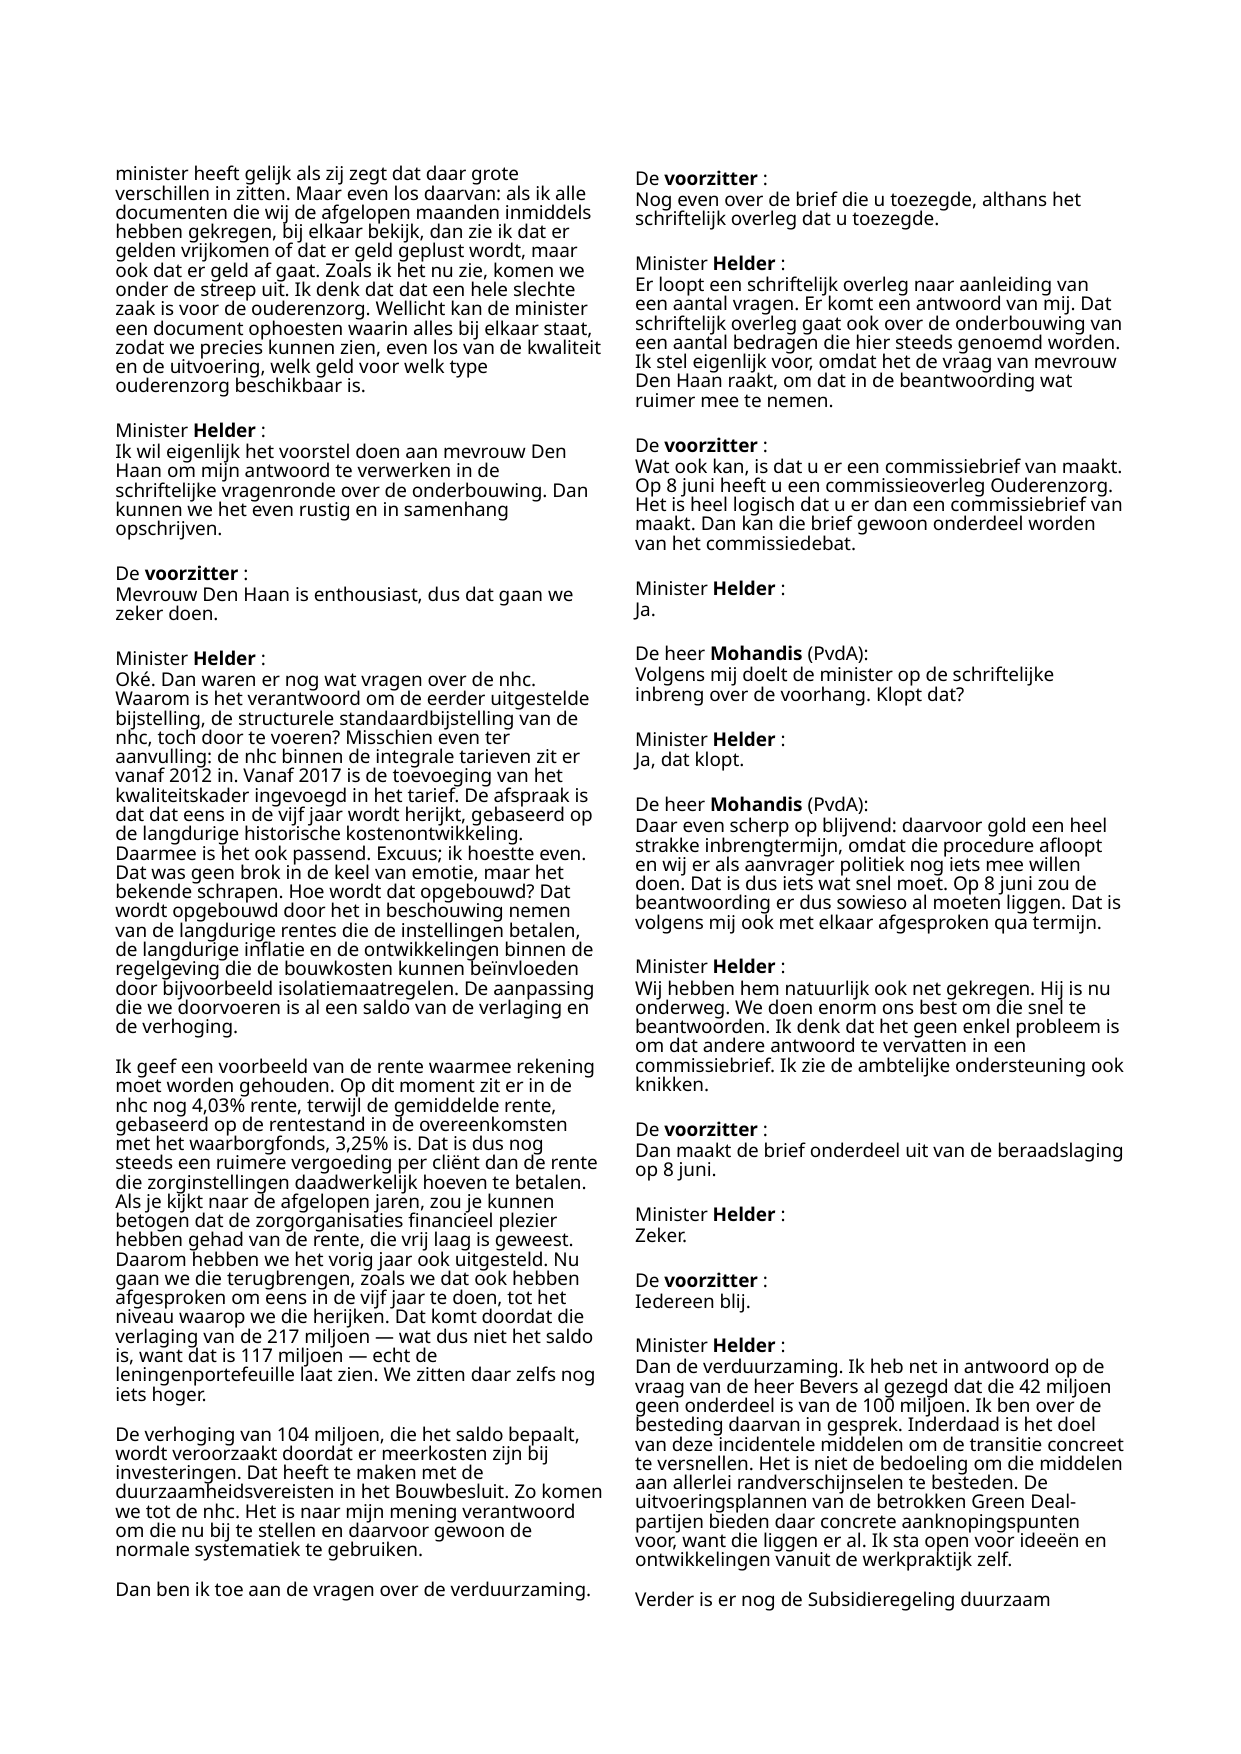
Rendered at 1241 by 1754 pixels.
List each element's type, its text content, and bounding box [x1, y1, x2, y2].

text Nog even over de brief die u toezegde, althans het schriftelijk overleg dat u toezegde. [635, 191, 1125, 229]
text Ik wil eigenlijk het voorstel doen aan mevrouw Den Haan om mijn antwoord te verwerken in de schriftelijke vragenronde over de onderbouwing. Dan kunnen we het even rustig en in samenhang opschrijven. [115, 443, 605, 539]
text De voorzitter : [115, 560, 605, 586]
text Minister Helder : [635, 1201, 1125, 1227]
text Oké. Dan waren er nog wat vragen over de nhc. Waarom is het verantwoord om de eerder uitgestelde bijstelling, de structurele standaardbijstelling van de nhc, toch door te voeren? Misschien even ter aanvulling: de nhc binnen de integrale tarieven zit er vanaf 2012 in. Vanaf 2017 is de toevoeging van het kwaliteitskader ingevoegd in het tarief. De afspraak is dat dat eens in de vijf jaar wordt herijkt, gebaseerd op de langdurige historische kostenontwikkeling. Daarmee is het ook passend. Excuus; ik hoestte even. Dat was geen brok in de keel van emotie, maar het bekende schrapen. Hoe wordt dat opgebouwd? Dat wordt opgebouwd door het in beschouwing nemen van de langdurige rentes die de instellingen betalen, de langdurige inflatie en de ontwikkelingen binnen de regelgeving die de bouwkosten kunnen beïnvloeden door bijvoorbeeld isolatiemaatregelen. De aanpassing die we doorvoeren is al een saldo van de verlaging en de verhoging. [115, 671, 605, 1037]
text Verder is er nog de Subsidieregeling duurzaam [635, 1591, 1125, 1610]
text Minister Helder : [635, 1333, 1125, 1358]
text Iedereen blij. [635, 1293, 1125, 1312]
text Dan de verduurzaming. Ik heb net in antwoord op de vraag van de heer Bevers al gezegd dat die 42 miljoen geen onderdeel is van de 100 miljoen. Ik ben over de besteding daarvan in gesprek. Inderdaad is het doel van deze incidentele middelen om de transitie concreet te versnellen. Het is niet de bedoeling om die middelen aan allerlei randverschijnselen te besteden. De uitvoeringsplannen van de betrokken Green Deal-partijen bieden daar concrete aanknopingspunten voor, want die liggen er al. Ik sta open voor ideeën en ontwikkelingen vanuit de werkpraktijk zelf. [635, 1358, 1125, 1570]
text De heer Mohandis (PvdA): [635, 641, 1125, 666]
text Dan ben ik toe aan de vragen over de verduurzaming. [115, 1581, 605, 1601]
text Wat ook kan, is dat u er een commissiebrief van maakt. Op 8 juni heeft u een commissieoverleg Ouderenzorg. Het is heel logisch dat u er dan een commissiebrief van maakt. Dan kan die brief gewoon onderdeel worden van het commissiedebat. [635, 458, 1125, 554]
text Minister Helder : [635, 250, 1125, 276]
text minister heeft gelijk als zij zegt dat daar grote verschillen in zitten. Maar even los daarvan: als ik alle documenten die wij de afgelopen maanden inmiddels hebben gekregen, bij elkaar bekijk, dan zie ik dat er gelden vrijkomen of dat er geld geplust wordt, maar ook dat er geld af gaat. Zoals ik het nu zie, komen we onder de streep uit. Ik denk dat dat een hele slechte zaak is voor de ouderenzorg. Wellicht kan de minister een document ophoesten waarin alles bij elkaar staat, zodat we precies kunnen zien, even los van de kwaliteit en de uitvoering, welk geld voor welk type ouderenzorg beschikbaar is. [115, 165, 605, 397]
text Minister Helder : [635, 954, 1125, 979]
text Mevrouw Den Haan is enthousiast, dus dat gaan we zeker doen. [115, 586, 605, 624]
text Ja, dat klopt. [635, 751, 1125, 771]
text De verhoging van 104 miljoen, die het saldo bepaalt, wordt veroorzaakt doordat er meerkosten zijn bij investeringen. Dat heeft te maken met de duurzaamheidsvereisten in het Bouwbesluit. Zo komen we tot de nhc. Het is naar mijn mening verantwoord om die nu bij te stellen en daarvoor gewoon de normale systematiek te gebruiken. [115, 1426, 605, 1561]
text De voorzitter : [635, 1267, 1125, 1293]
text Minister Helder : [635, 726, 1125, 751]
text Minister Helder : [115, 417, 605, 443]
text Volgens mij doelt de minister op de schriftelijke inbreng over de voorhang. Klopt dat? [635, 666, 1125, 705]
text De heer Mohandis (PvdA): [635, 792, 1125, 817]
text Ja. [635, 601, 1125, 620]
text De voorzitter : [635, 165, 1125, 191]
text Minister Helder : [115, 645, 605, 671]
text Ik geef een voorbeeld van de rente waarmee rekening moet worden gehouden. Op dit moment zit er in de nhc nog 4,03% rente, terwijl de gemiddelde rente, gebaseerd op de rentestand in de overeenkomsten met het waarborgfonds, 3,25% is. Dat is dus nog steeds een ruimere vergoeding per cliënt dan de rente die zorginstellingen daadwerkelijk hoeven te betalen. Als je kijkt naar de afgelopen jaren, zou je kunnen betogen dat de zorgorganisaties financieel plezier hebben gehad van de rente, die vrij laag is geweest. Daarom hebben we het vorig jaar ook uitgesteld. Nu gaan we die terugbrengen, zoals we dat ook hebben afgesproken om eens in de vijf jaar te doen, tot het niveau waarop we die herijken. Dat komt doordat die verlaging van de 217 miljoen — wat dus niet het saldo is, want dat is 117 miljoen — echt de leningenportefeuille laat zien. We zitten daar zelfs nog iets hoger. [115, 1058, 605, 1405]
text De voorzitter : [635, 432, 1125, 458]
text Daar even scherp op blijvend: daarvoor gold een heel strakke inbrengtermijn, omdat die procedure afloopt en wij er als aanvrager politiek nog iets mee willen doen. Dat is dus iets wat snel moet. Op 8 juni zou de beantwoording er dus sowieso al moeten liggen. Dat is volgens mij ook met elkaar afgesproken qua termijn. [635, 817, 1125, 933]
text Minister Helder : [635, 575, 1125, 601]
text Zeker. [635, 1227, 1125, 1246]
text De voorzitter : [635, 1116, 1125, 1142]
text Er loopt een schriftelijk overleg naar aanleiding van een aantal vragen. Er komt een antwoord van mij. Dat schriftelijk overleg gaat ook over de onderbouwing van een aantal bedragen die hier steeds genoemd worden. Ik stel eigenlijk voor, omdat het de vraag van mevrouw Den Haan raakt, om dat in de beantwoording wat ruimer mee te nemen. [635, 276, 1125, 411]
text Wij hebben hem natuurlijk ook net gekregen. Hij is nu onderweg. We doen enorm ons best om die snel te beantwoorden. Ik denk dat het geen enkel probleem is om dat andere antwoord te vervatten in een commissiebrief. Ik zie de ambtelijke ondersteuning ook knikken. [635, 979, 1125, 1095]
text Dan maakt de brief onderdeel uit van de beraadslaging op 8 juni. [635, 1142, 1125, 1180]
